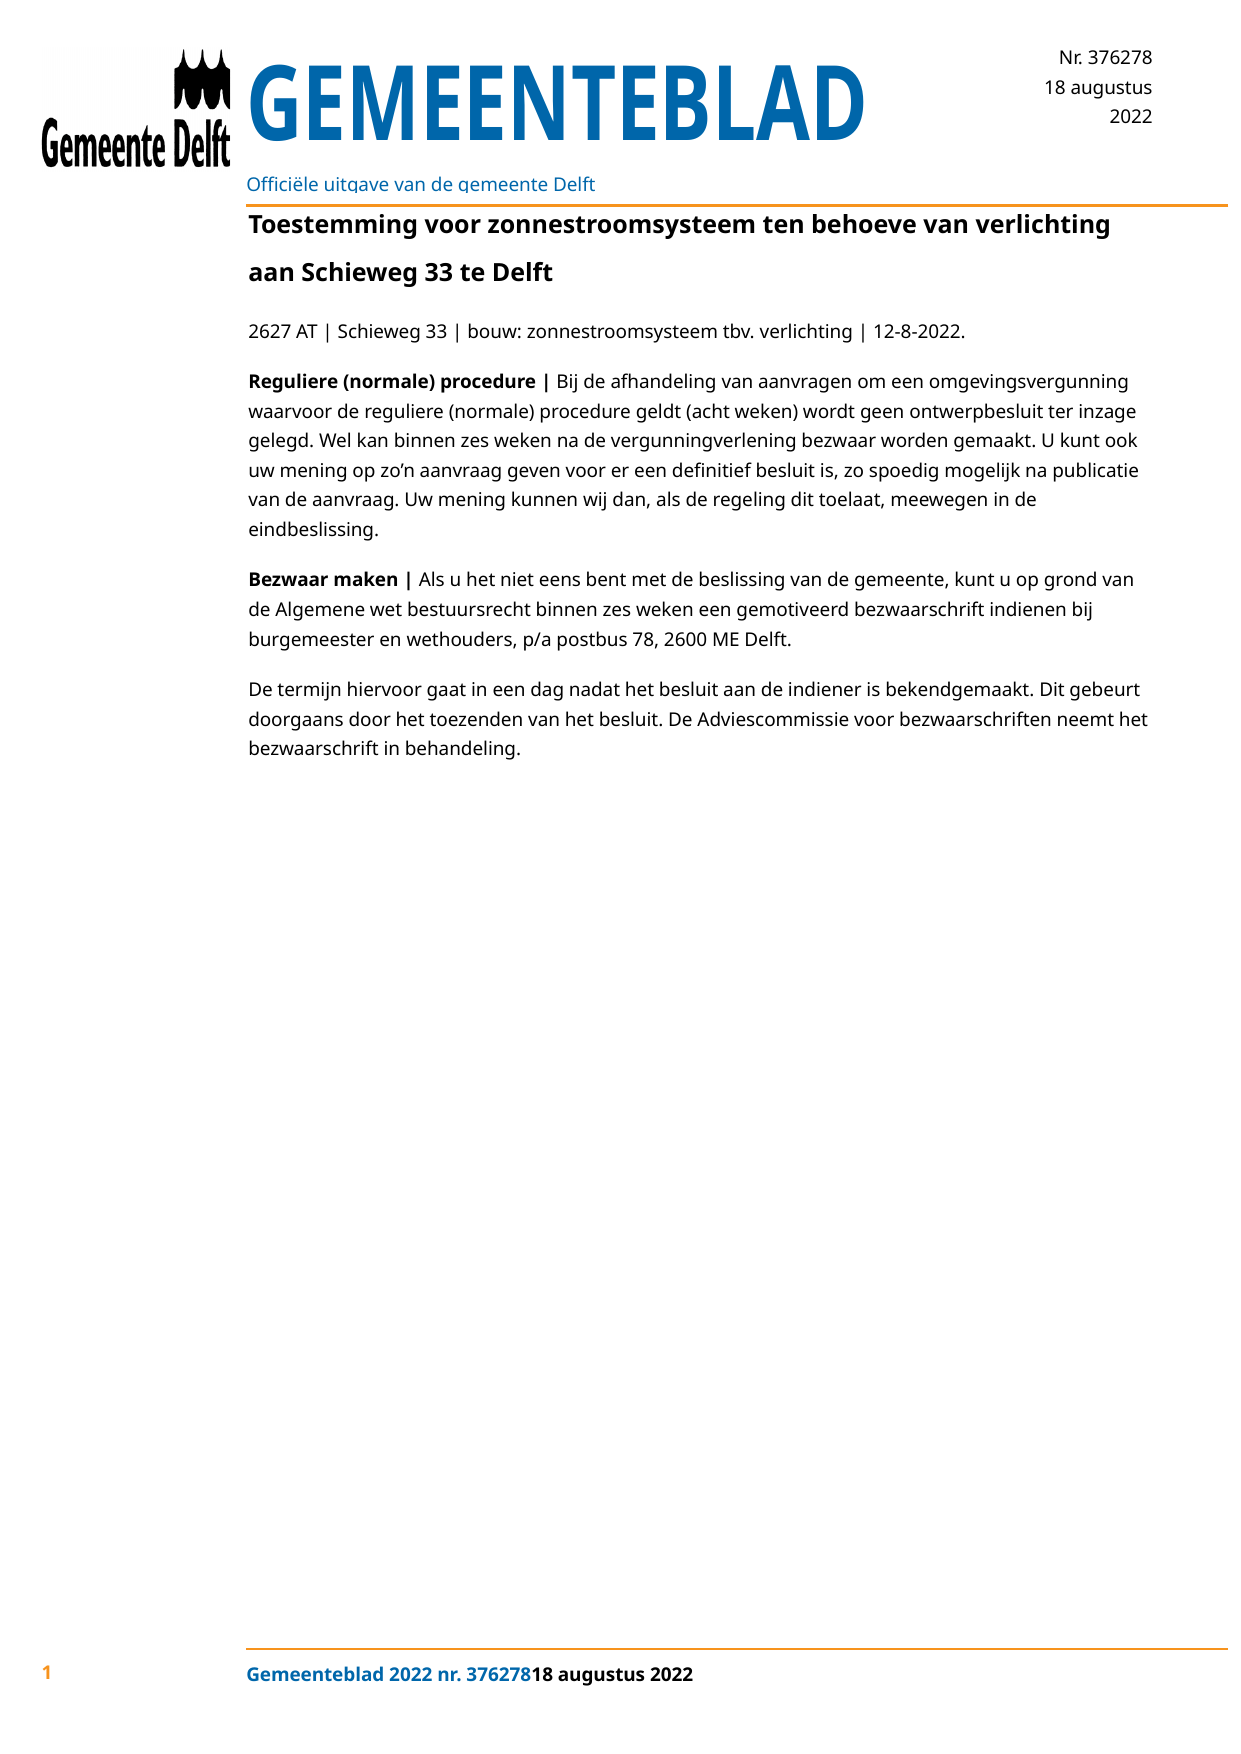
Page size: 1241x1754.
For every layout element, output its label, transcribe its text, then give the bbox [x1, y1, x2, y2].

text De termijn hiervoor gaat in een dag nadat het besluit aan de indiener is bekendgemaakt. Dit gebeurt doorgaans door het toezenden van het besluit. De Adviescommissie voor bezwaarschriften neemt het bezwaarschrift in behandeling. [248, 676, 1152, 761]
text Bezwaar maken | Als u het niet eens bent met de beslissing van de gemeente, kunt u op grond van de Algemene wet bestuursrecht binnen zes weken een gemotiveerd bezwaarschrift indienen bij burgemeester en wethouders, p/a postbus 78, 2600 ME Delft. [248, 567, 1152, 652]
text 2627 AT | Schieweg 33 | bouw: zonnestroomsysteem tbv. verlichting | 12-8-2022. [248, 318, 1152, 344]
text Toestemming voor zonnestroomsysteem ten behoeve van verlichting aan Schieweg 33 te Delft [248, 207, 1152, 288]
picture [41, 47, 231, 172]
text Reguliere (normale) procedure | Bij de afhandeling van aanvragen om een omgevingsvergunning waarvoor de reguliere (normale) procedure geldt (acht weken) wordt geen ontwerpbesluit ter inzage gelegd. Wel kan binnen zes weken na de vergunningverlening bezwaar worden gemaakt. U kunt ook uw mening op zo’n aanvraag geven voor er een definitief besluit is, zo spoedig mogelijk na publicatie van de aanvraag. Uw mening kunnen wij dan, als de regeling dit toelaat, meewegen in de eindbeslissing. [248, 368, 1152, 542]
